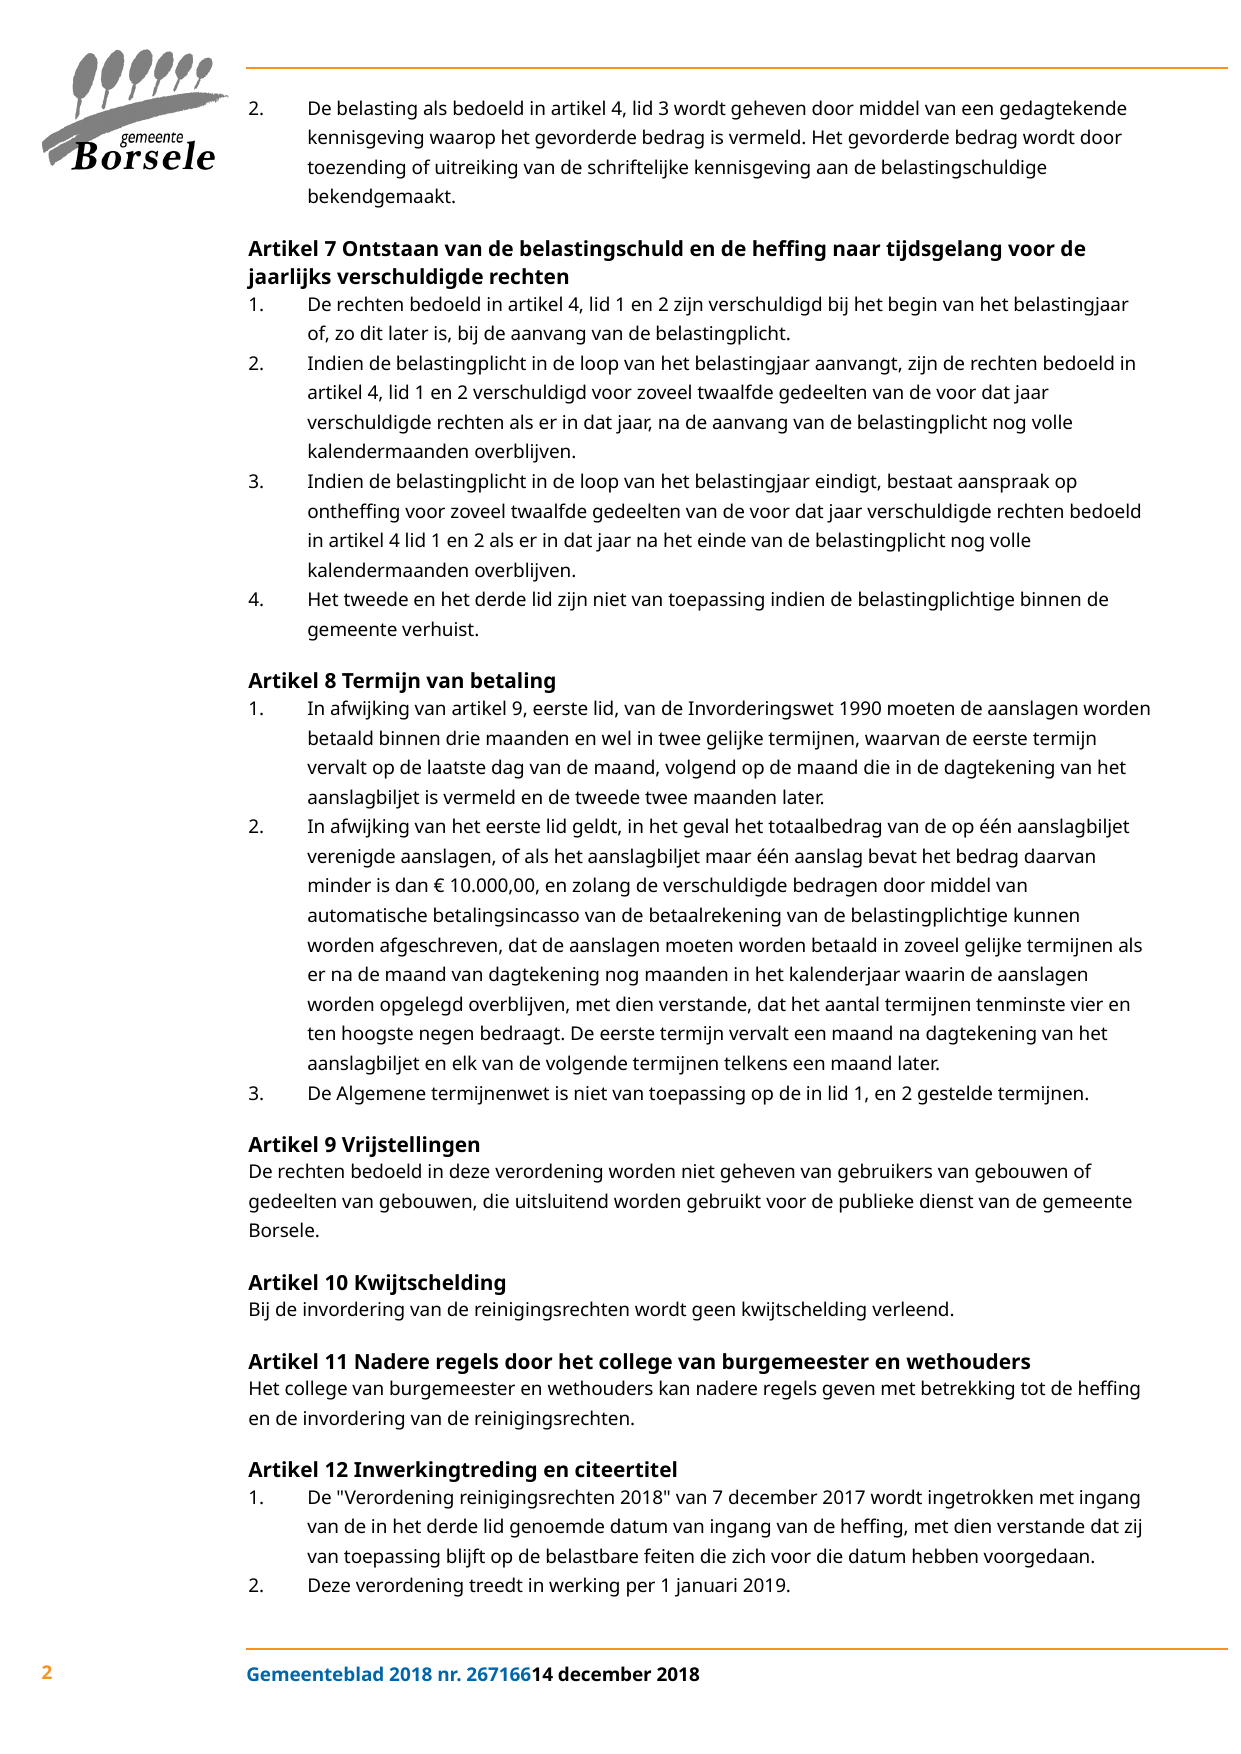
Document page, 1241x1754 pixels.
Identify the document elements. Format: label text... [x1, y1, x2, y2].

text Artikel 8 Termijn van betaling [248, 667, 1152, 695]
list Indien de belastingplicht in de loop van het belastingjaar aanvangt, zijn de rechten bedoeld in artikel 4, lid 1 en 2 verschuldigd voor zoveel twaalfde gedeelten van de voor dat jaar verschuldigde rechten als er in dat jaar, na de aanvang van de belastingplicht nog volle kalendermaanden overblijven. [248, 350, 1152, 464]
text Artikel 7 Ontstaan van de belastingschuld en de heffing naar tijdsgelang voor de jaarlijks verschuldigde rechten [248, 234, 1152, 291]
text Het college van burgemeester en wethouders kan nadere regels geven met betrekking tot de heffing en de invordering van de reinigingsrechten. [248, 1375, 1152, 1431]
list De belasting als bedoeld in artikel 4, lid 3 wordt geheven door middel van een gedagtekende kennisgeving waarop het gevorderde bedrag is vermeld. Het gevorderde bedrag wordt door toezending of uitreiking van de schriftelijke kennisgeving aan de belastingschuldige bekendgemaakt. [248, 95, 1152, 209]
list In afwijking van het eerste lid geldt, in het geval het totaalbedrag van de op één aanslagbiljet verenigde aanslagen, of als het aanslagbiljet maar één aanslag bevat het bedrag daarvan minder is dan € 10.000,00, en zolang de verschuldigde bedragen door middel van automatische betalingsincasso van de betaalrekening van de belastingplichtige kunnen worden afgeschreven, dat de aanslagen moeten worden betaald in zoveel gelijke termijnen als er na de maand van dagtekening nog maanden in het kalenderjaar waarin de aanslagen worden opgelegd overblijven, met dien verstande, dat het aantal termijnen tenminste vier en ten hoogste negen bedraagt. De eerste termijn vervalt een maand na dagtekening van het aanslagbiljet en elk van de volgende termijnen telkens een maand later. [248, 813, 1152, 1076]
picture [41, 47, 231, 172]
text Artikel 12 Inwerkingtreding en citeertitel [248, 1455, 1152, 1484]
list In afwijking van artikel 9, eerste lid, van de Invorderingswet 1990 moeten de aanslagen worden betaald binnen drie maanden en wel in twee gelijke termijnen, waarvan de eerste termijn vervalt op de laatste dag van de maand, volgend op de maand die in de dagtekening van het aanslagbiljet is vermeld en de tweede twee maanden later. [248, 695, 1152, 809]
text Artikel 9 Vrijstellingen [248, 1130, 1152, 1158]
text Artikel 11 Nadere regels door het college van burgemeester en wethouders [248, 1347, 1152, 1375]
list De rechten bedoeld in artikel 4, lid 1 en 2 zijn verschuldigd bij het begin van het belastingjaar of, zo dit later is, bij de aanvang van de belastingplicht. [248, 291, 1152, 346]
list Het tweede en het derde lid zijn niet van toepassing indien de belastingplichtige binnen de gemeente verhuist. [248, 587, 1152, 642]
list De "Verordening reinigingsrechten 2018" van 7 december 2017 wordt ingetrokken met ingang van de in het derde lid genoemde datum van ingang van de heffing, met dien verstande dat zij van toepassing blijft op de belastbare feiten die zich voor die datum hebben voorgedaan. [248, 1484, 1152, 1569]
text Artikel 10 Kwijtschelding [248, 1268, 1152, 1297]
list De Algemene termijnenwet is niet van toepassing op de in lid 1, en 2 gestelde termijnen. [248, 1080, 1152, 1105]
list Indien de belastingplicht in de loop van het belastingjaar eindigt, bestaat aanspraak op ontheffing voor zoveel twaalfde gedeelten van de voor dat jaar verschuldigde rechten bedoeld in artikel 4 lid 1 en 2 als er in dat jaar na het einde van de belastingplicht nog volle kalendermaanden overblijven. [248, 468, 1152, 583]
list Deze verordening treedt in werking per 1 januari 2019. [248, 1573, 1152, 1598]
text Bij de invordering van de reinigingsrechten wordt geen kwijtschelding verleend. [248, 1297, 1152, 1322]
text De rechten bedoeld in deze verordening worden niet geheven van gebruikers van gebouwen of gedeelten van gebouwen, die uitsluitend worden gebruikt voor de publieke dienst van de gemeente Borsele. [248, 1158, 1152, 1243]
